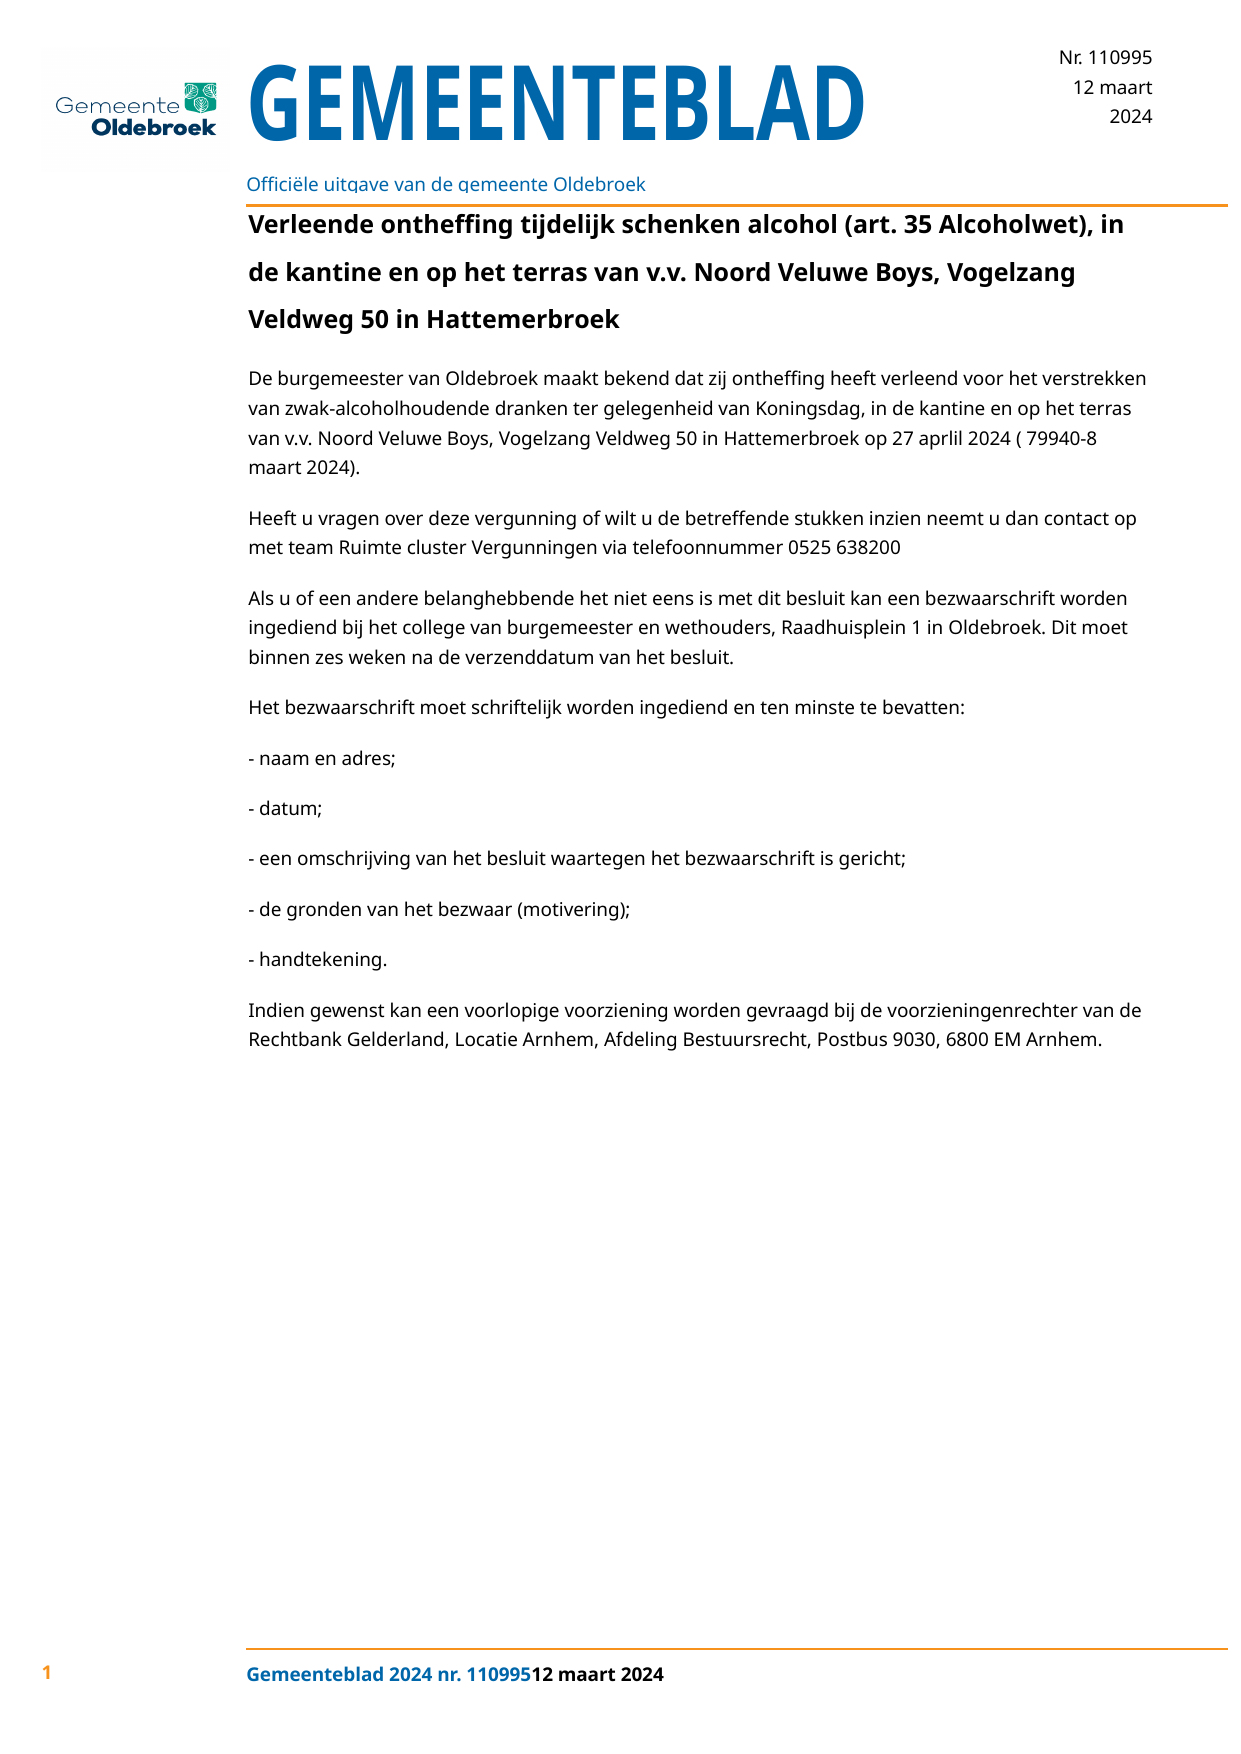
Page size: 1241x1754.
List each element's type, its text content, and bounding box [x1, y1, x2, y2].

text De burgemeester van Oldebroek maakt bekend dat zij ontheffing heeft verleend voor het verstrekken van zwak-alcoholhoudende dranken ter gelegenheid van Koningsdag, in de kantine en op het terras van v.v. Noord Veluwe Boys, Vogelzang Veldweg 50 in Hattemerbroek op 27 aprlil 2024 ( 79940-8 maart 2024). [248, 366, 1152, 480]
text - de gronden van het bezwaar (motivering); [248, 896, 1152, 922]
text - datum; [248, 795, 1152, 821]
text - handtekening. [248, 946, 1152, 972]
picture [41, 47, 231, 172]
text Als u of een andere belanghebbende het niet eens is met dit besluit kan een bezwaarschrift worden ingediend bij het college van burgemeester en wethouders, Raadhuisplein 1 in Oldebroek. Dit moet binnen zes weken na de verzenddatum van het besluit. [248, 585, 1152, 669]
text - naam en adres; [248, 745, 1152, 770]
text Verleende ontheffing tijdelijk schenken alcohol (art. 35 Alcoholwet), in de kantine en op het terras van v.v. Noord Veluwe Boys, Vogelzang Veldweg 50 in Hattemerbroek [248, 207, 1152, 336]
text - een omschrijving van het besluit waartegen het bezwaarschrift is gericht; [248, 846, 1152, 871]
text Het bezwaarschrift moet schriftelijk worden ingediend en ten minste te bevatten: [248, 694, 1152, 720]
text Heeft u vragen over deze vergunning of wilt u de betreffende stukken inzien neemt u dan contact op met team Ruimte cluster Vergunningen via telefoonnummer 0525 638200 [248, 505, 1152, 560]
text Indien gewenst kan een voorlopige voorziening worden gevraagd bij de voorzieningenrechter van de Rechtbank Gelderland, Locatie Arnhem, Afdeling Bestuursrecht, Postbus 9030, 6800 EM Arnhem. [248, 997, 1152, 1052]
